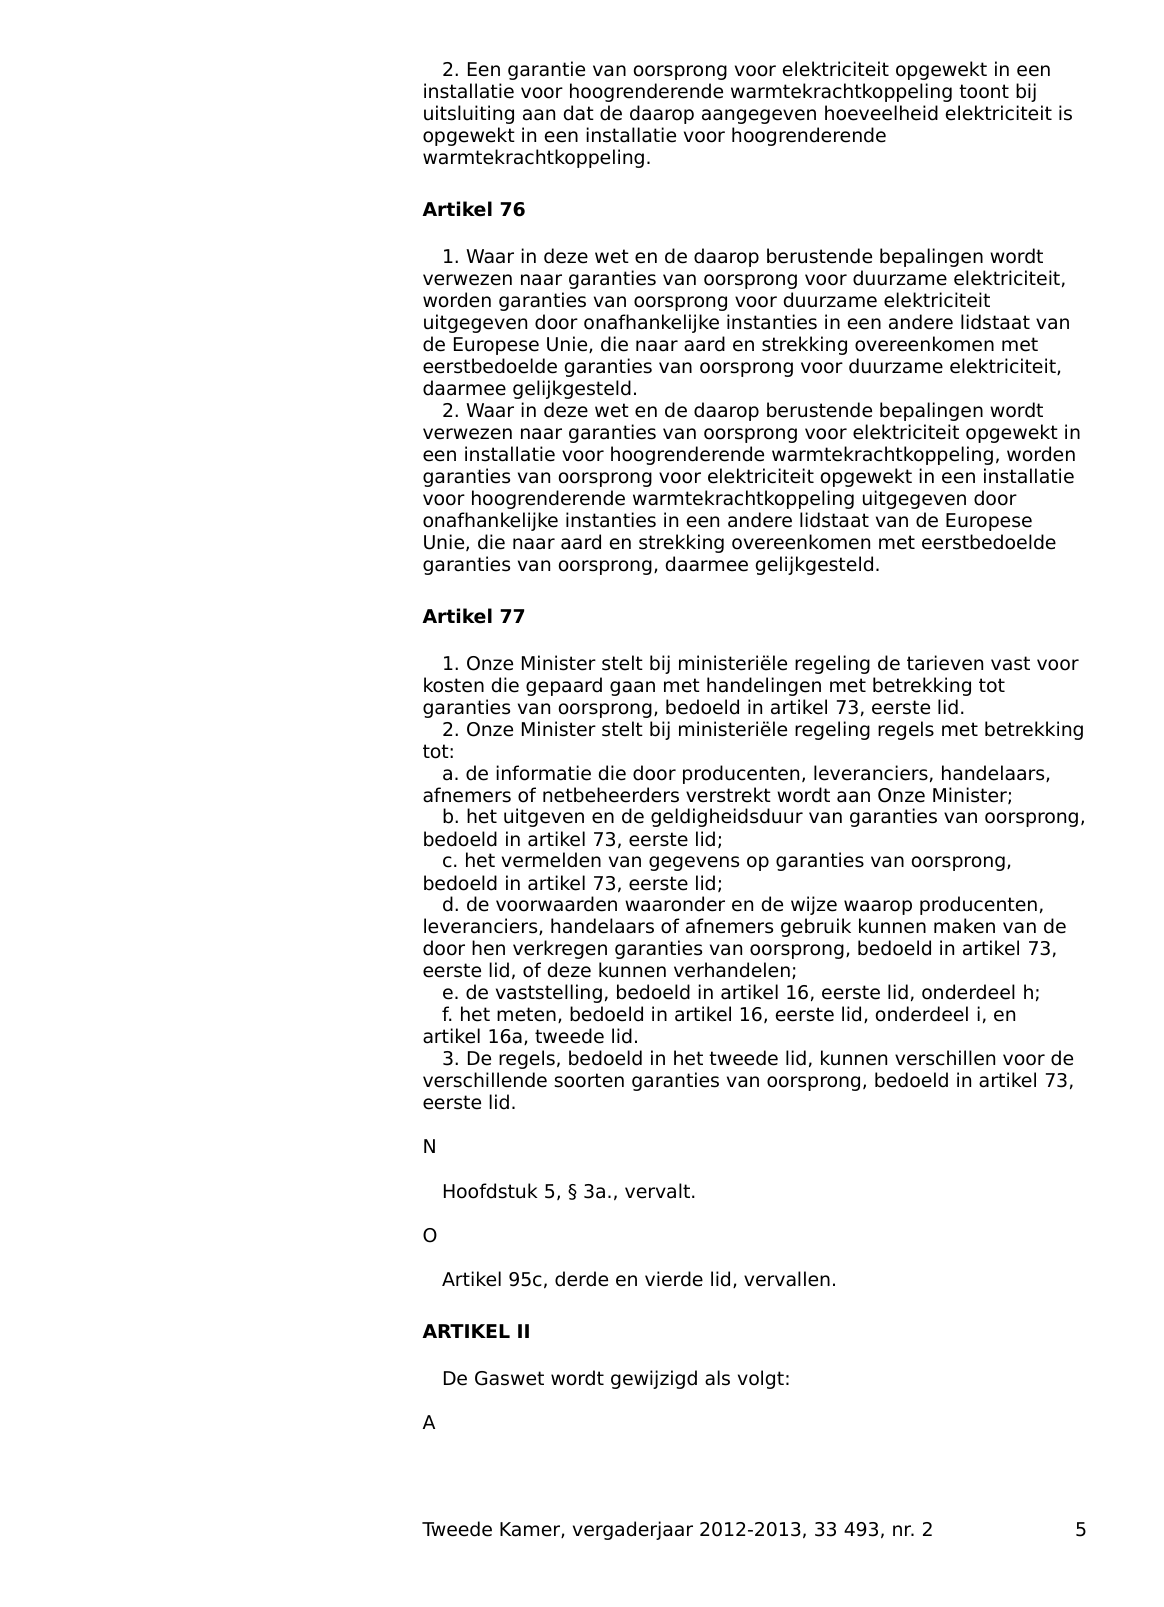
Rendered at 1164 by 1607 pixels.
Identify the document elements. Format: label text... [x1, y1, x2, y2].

text 2. Waar in deze wet en de daarop berustende bepalingen wordt verwezen naar garanties van oorsprong voor elektriciteit opgewekt in een installatie voor hoogrenderende warmtekrachtkoppeling, worden garanties van oorsprong voor elektriciteit opgewekt in een installatie voor hoogrenderende warmtekrachtkoppeling uitgegeven door onafhankelijke instanties in een andere lidstaat van de Europese Unie, die naar aard en strekking overeenkomen met eerstbedoelde garanties van oorsprong, daarmee gelijkgesteld. [422, 400, 1087, 576]
text A [422, 1412, 1087, 1434]
subtitle Artikel 76 [422, 199, 1087, 221]
text 1. Waar in deze wet en de daarop berustende bepalingen wordt verwezen naar garanties van oorsprong voor duurzame elektriciteit, worden garanties van oorsprong voor duurzame elektriciteit uitgegeven door onafhankelijke instanties in een andere lidstaat van de Europese Unie, die naar aard en strekking overeenkomen met eerstbedoelde garanties van oorsprong voor duurzame elektriciteit, daarmee gelijkgesteld. [422, 246, 1087, 400]
text N [422, 1136, 1087, 1158]
text Artikel 95c, derde en vierde lid, vervallen. [422, 1269, 1087, 1291]
text e. de vaststelling, bedoeld in artikel 16, eerste lid, onderdeel h; [422, 982, 1087, 1004]
subtitle ARTIKEL II [422, 1321, 1087, 1343]
text 2. Een garantie van oorsprong voor elektriciteit opgewekt in een installatie voor hoogrenderende warmtekrachtkoppeling toont bij uitsluiting aan dat de daarop aangegeven hoeveelheid elektriciteit is opgewekt in een installatie voor hoogrenderende warmtekrachtkoppeling. [422, 59, 1087, 169]
text f. het meten, bedoeld in artikel 16, eerste lid, onderdeel i, en artikel 16a, tweede lid. [422, 1004, 1087, 1048]
text O [422, 1225, 1087, 1247]
text 1. Onze Minister stelt bij ministeriële regeling de tarieven vast voor kosten die gepaard gaan met handelingen met betrekking tot garanties van oorsprong, bedoeld in artikel 73, eerste lid. [422, 653, 1087, 718]
text c. het vermelden van gegevens op garanties van oorsprong, bedoeld in artikel 73, eerste lid; [422, 850, 1087, 894]
text a. de informatie die door producenten, leveranciers, handelaars, afnemers of netbeheerders verstrekt wordt aan Onze Minister; [422, 762, 1087, 806]
text De Gaswet wordt gewijzigd als volgt: [422, 1368, 1087, 1390]
text 2. Onze Minister stelt bij ministeriële regeling regels met betrekking tot: [422, 718, 1087, 762]
subtitle Artikel 77 [422, 606, 1087, 628]
text d. de voorwaarden waaronder en de wijze waarop producenten, leveranciers, handelaars of afnemers gebruik kunnen maken van de door hen verkregen garanties van oorsprong, bedoeld in artikel 73, eerste lid, of deze kunnen verhandelen; [422, 894, 1087, 982]
text Hoofdstuk 5, § 3a., vervalt. [422, 1181, 1087, 1202]
text 3. De regels, bedoeld in het tweede lid, kunnen verschillen voor de verschillende soorten garanties van oorsprong, bedoeld in artikel 73, eerste lid. [422, 1048, 1087, 1114]
text b. het uitgeven en de geldigheidsduur van garanties van oorsprong, bedoeld in artikel 73, eerste lid; [422, 806, 1087, 850]
